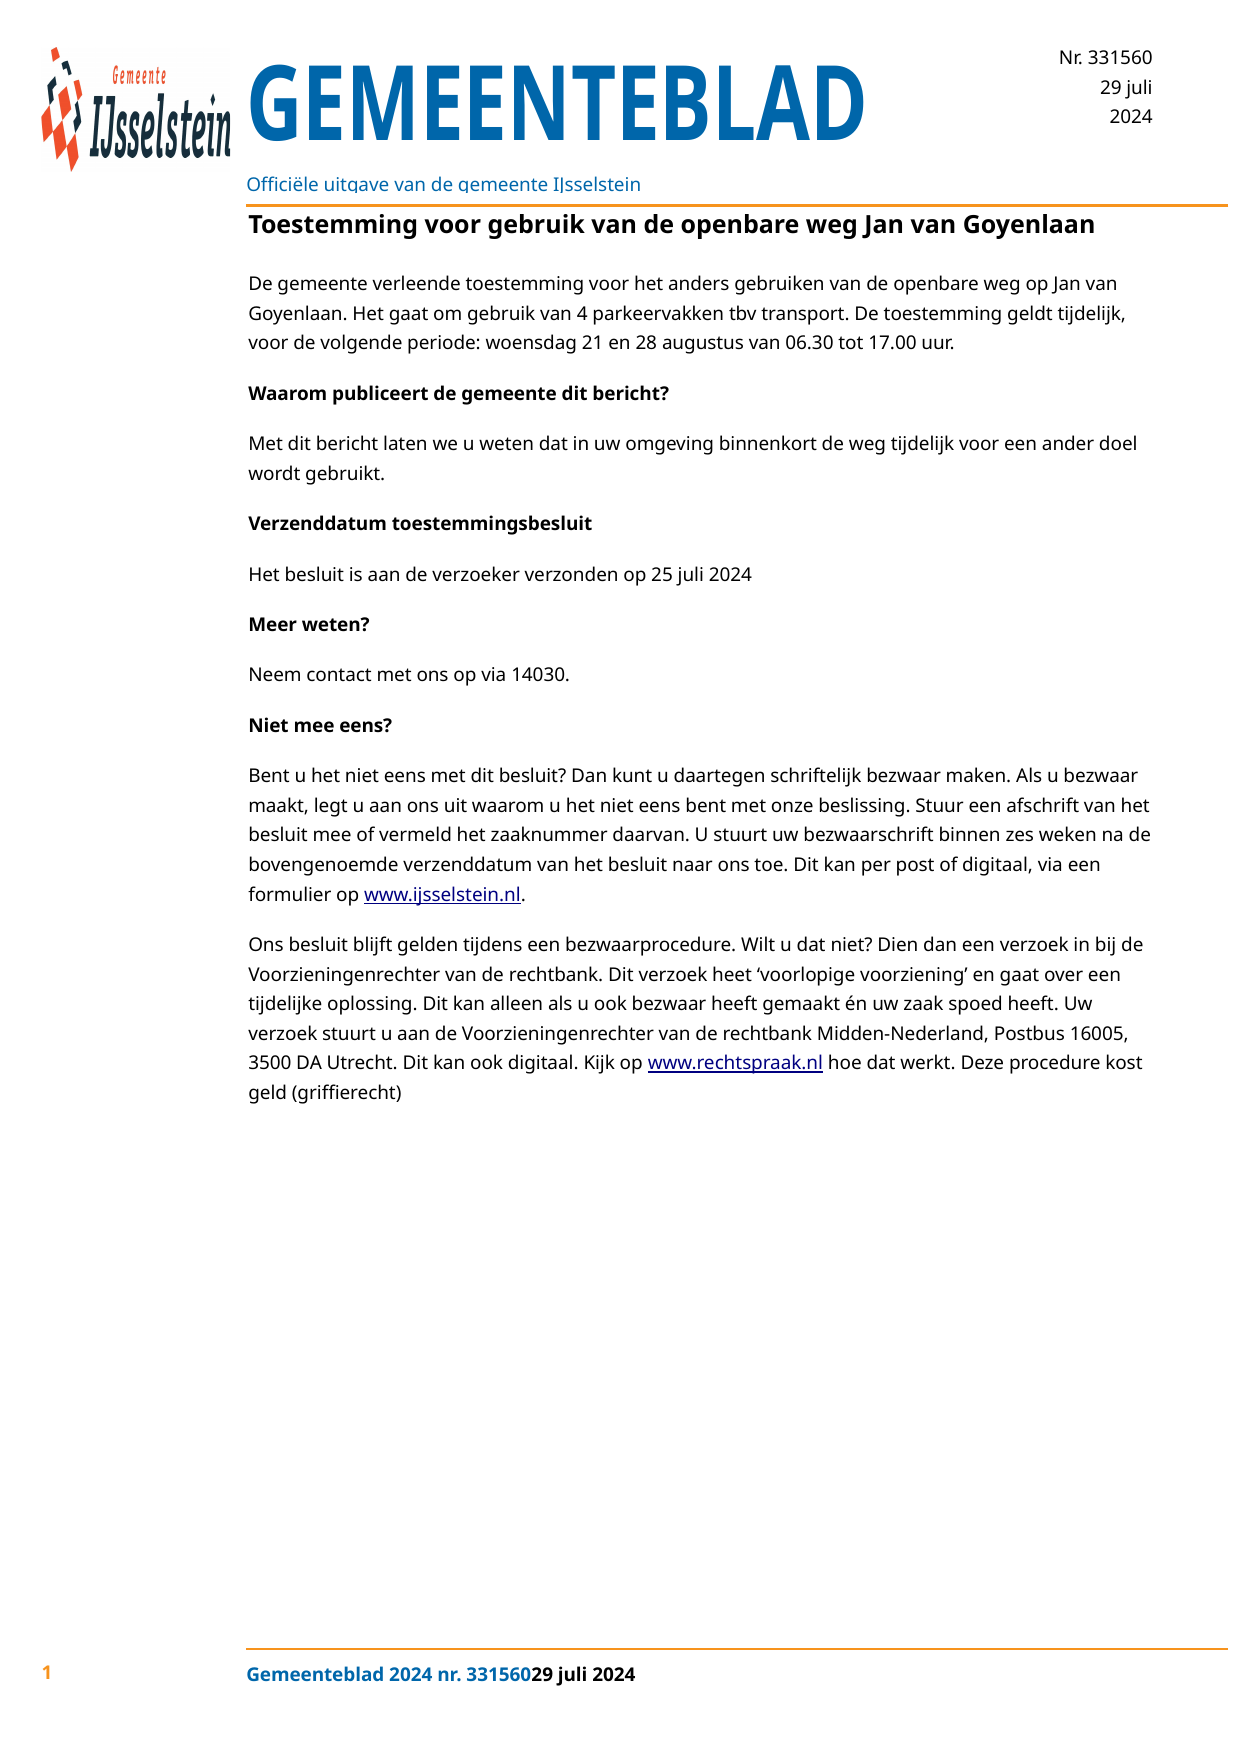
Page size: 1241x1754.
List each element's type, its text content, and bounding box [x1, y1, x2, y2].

text Met dit bericht laten we u weten dat in uw omgeving binnenkort de weg tijdelijk voor een ander doel wordt gebruikt. [248, 430, 1152, 486]
text De gemeente verleende toestemming voor het anders gebruiken van de openbare weg op Jan van Goyenlaan. Het gaat om gebruik van 4 parkeervakken tbv transport. De toestemming geldt tijdelijk, voor de volgende periode: woensdag 21 en 28 augustus van 06.30 tot 17.00 uur. [248, 270, 1152, 355]
text Neem contact met ons op via 14030. [248, 662, 1152, 687]
text Ons besluit blijft gelden tijdens een bezwaarprocedure. Wilt u dat niet? Dien dan een verzoek in bij de Voorzieningenrechter van de rechtbank. Dit verzoek heet ‘voorlopige voorziening’ en gaat over een tijdelijke oplossing. Dit kan alleen als u ook bezwaar heeft gemaakt én uw zaak spoed heeft. Uw verzoek stuurt u aan de Voorzieningenrechter van de rechtbank Midden-Nederland, Postbus 16005, 3500 DA Utrecht. Dit kan ook digitaal. Kijk op www.rechtspraak.nl hoe dat werkt. Deze procedure kost geld (griffierecht) [248, 931, 1152, 1105]
text Bent u het niet eens met dit besluit? Dan kunt u daartegen schriftelijk bezwaar maken. Als u bezwaar maakt, legt u aan ons uit waarom u het niet eens bent met onze beslissing. Stuur een afschrift van het besluit mee of vermeld het zaaknummer daarvan. U stuurt uw bezwaarschrift binnen zes weken na de bovengenoemde verzenddatum van het besluit naar ons toe. Dit kan per post of digitaal, via een formulier op www.ijsselstein.nl. [248, 762, 1152, 906]
text Het besluit is aan de verzoeker verzonden op 25 juli 2024 [248, 561, 1152, 586]
text Meer weten? [248, 611, 1152, 637]
text Niet mee eens? [248, 712, 1152, 738]
text Waarom publiceert de gemeente dit bericht? [248, 380, 1152, 406]
text Verzenddatum toestemmingsbesluit [248, 510, 1152, 536]
picture [41, 47, 231, 172]
text Toestemming voor gebruik van de openbare weg Jan van Goyenlaan [248, 207, 1152, 241]
